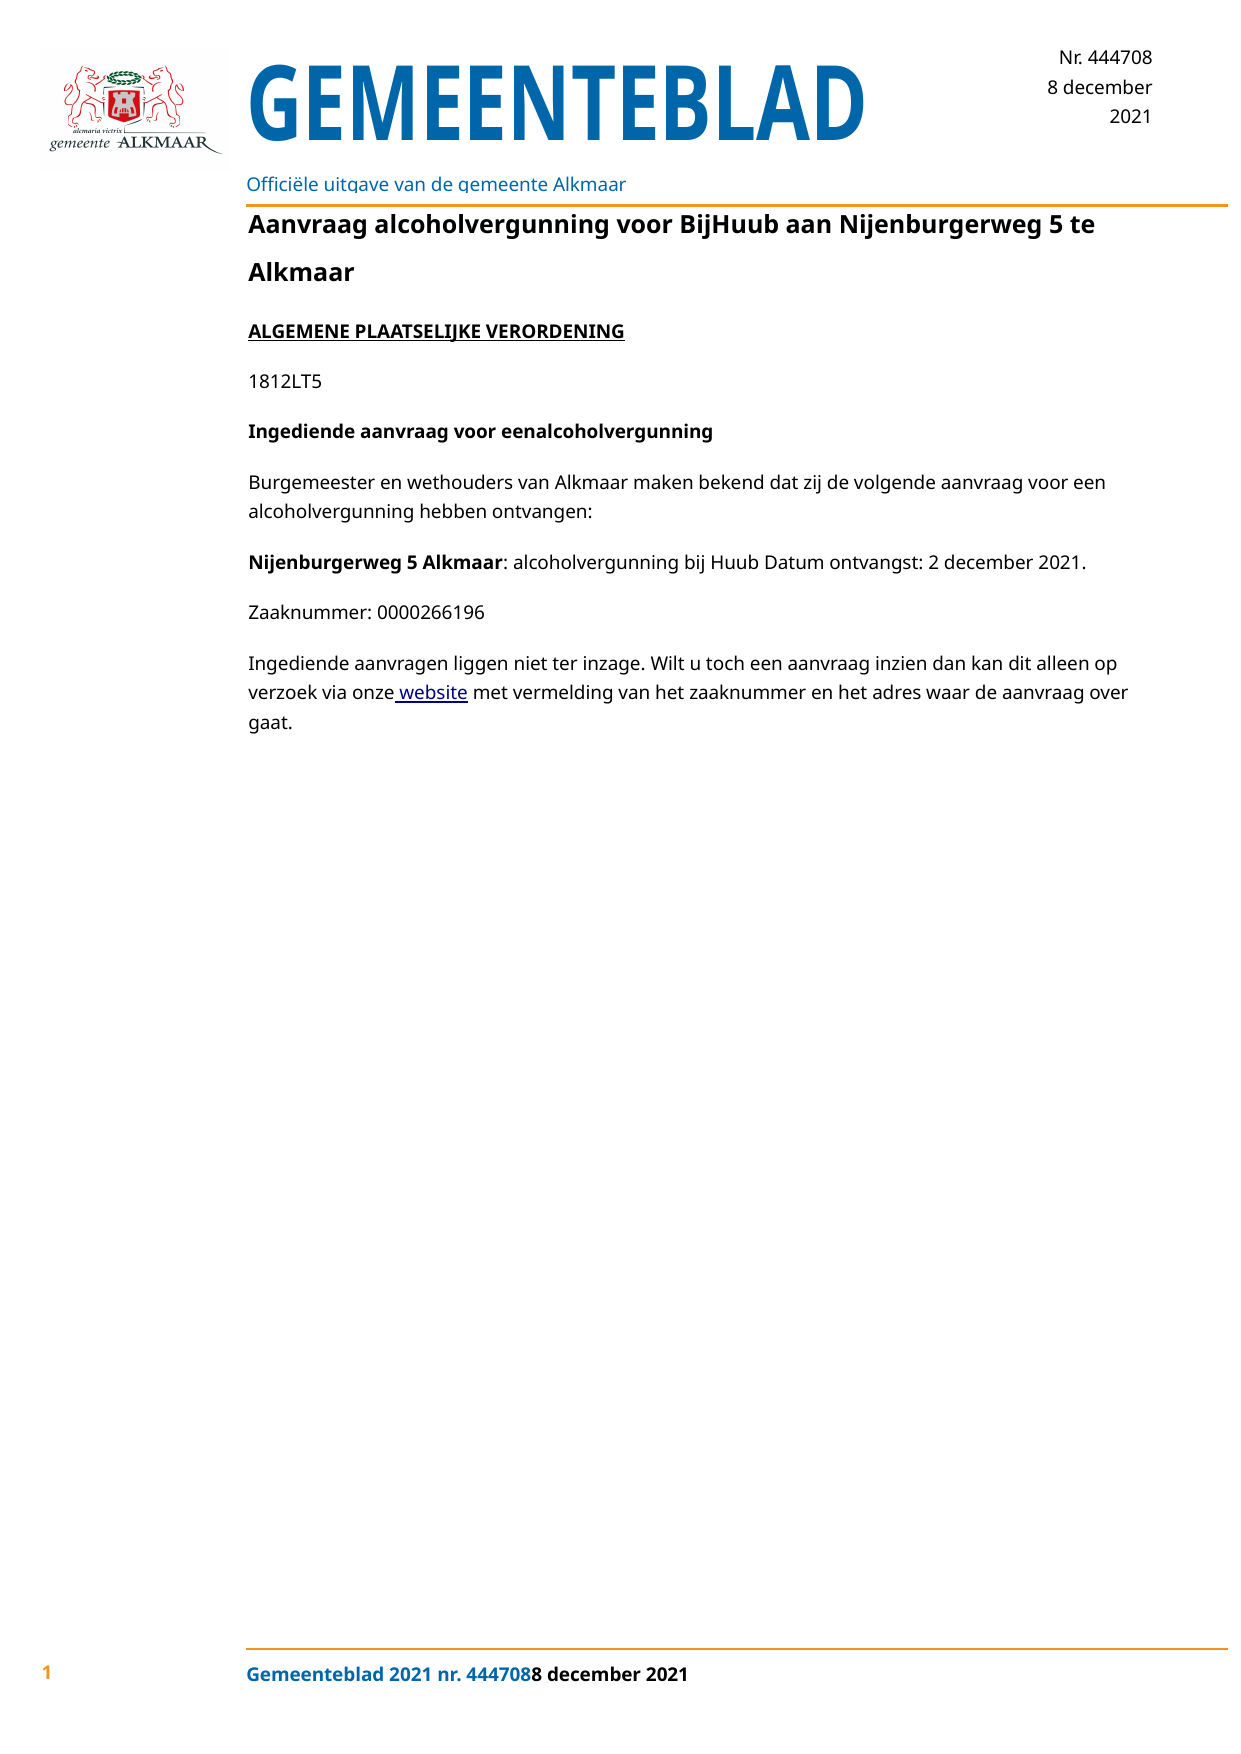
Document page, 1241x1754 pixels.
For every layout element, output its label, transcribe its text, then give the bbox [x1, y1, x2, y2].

text Ingediende aanvraag voor eenalcoholvergunning [248, 419, 1152, 444]
text Zaaknummer: 0000266196 [248, 599, 1152, 625]
text Ingediende aanvragen liggen niet ter inzage. Wilt u toch een aanvraag inzien dan kan dit alleen op verzoek via onze website met vermelding van het zaaknummer en het adres waar de aanvraag over gaat. [248, 650, 1152, 735]
text Nijenburgerweg 5 Alkmaar: alcoholvergunning bij Huub Datum ontvangst: 2 december 2021. [248, 549, 1152, 575]
text Aanvraag alcoholvergunning voor BijHuub aan Nijenburgerweg 5 te Alkmaar [248, 207, 1152, 288]
text ALGEMENE PLAATSELIJKE VERORDENING [248, 318, 1152, 344]
picture [41, 47, 231, 172]
text 1812LT5 [248, 368, 1152, 394]
text Burgemeester en wethouders van Alkmaar maken bekend dat zij de volgende aanvraag voor een alcoholvergunning hebben ontvangen: [248, 469, 1152, 524]
